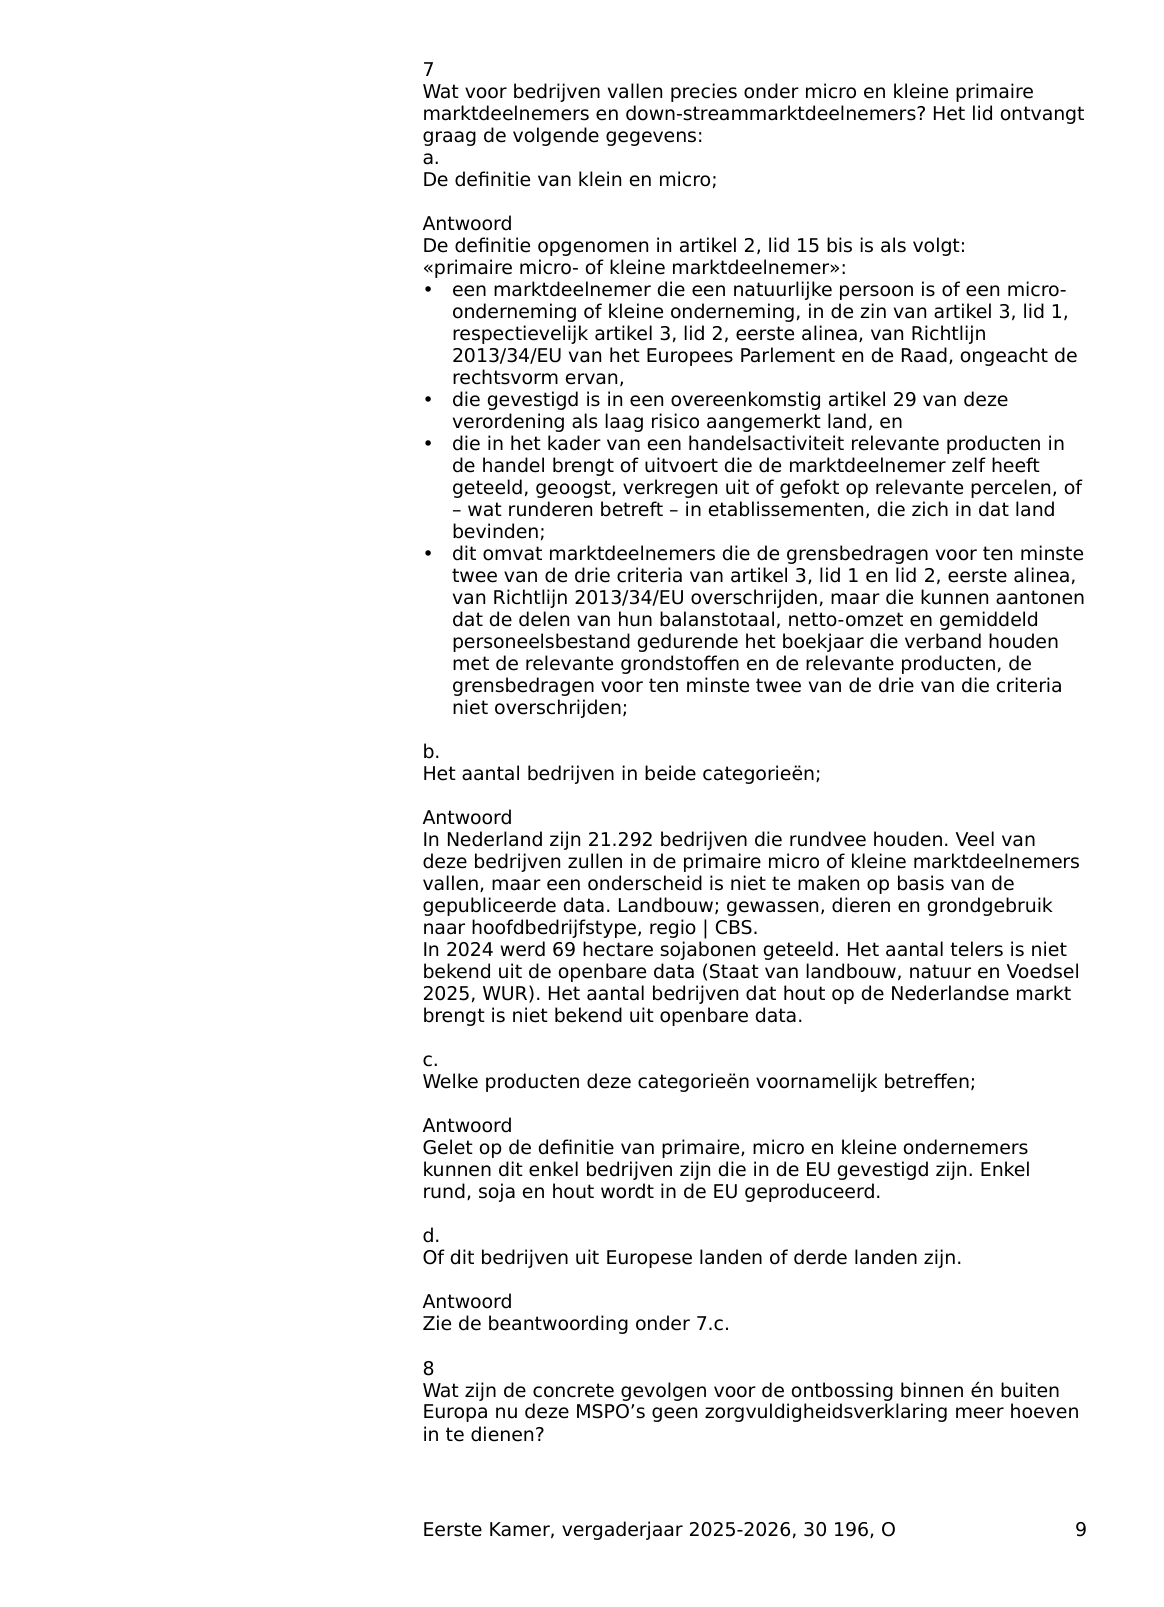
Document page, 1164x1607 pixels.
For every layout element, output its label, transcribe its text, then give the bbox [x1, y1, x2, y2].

text • die gevestigd is in een overeenkomstig artikel 29 van deze verordening als laag risico aangemerkt land, en [422, 389, 1087, 433]
text Wat voor bedrijven vallen precies onder micro en kleine primaire marktdeelnemers en down-streammarktdeelnemers? Het lid ontvangt graag de volgende gegevens: [422, 81, 1087, 147]
text d. [422, 1225, 1087, 1247]
text In 2024 werd 69 hectare sojabonen geteeld. Het aantal telers is niet bekend uit de openbare data (Staat van landbouw, natuur en Voedsel 2025, WUR). Het aantal bedrijven dat hout op de Nederlandse markt brengt is niet bekend uit openbare data. [422, 939, 1087, 1027]
text Antwoord [422, 1115, 1087, 1137]
text Antwoord [422, 213, 1087, 235]
text • dit omvat marktdeelnemers die de grensbedragen voor ten minste twee van de drie criteria van artikel 3, lid 1 en lid 2, eerste alinea, van Richtlijn 2013/34/EU overschrijden, maar die kunnen aantonen dat de delen van hun balanstotaal, netto-omzet en gemiddeld personeelsbestand gedurende het boekjaar die verband houden met de relevante grondstoffen en de relevante producten, de grensbedragen voor ten minste twee van de drie van die criteria niet overschrijden; [422, 543, 1087, 719]
text Of dit bedrijven uit Europese landen of derde landen zijn. [422, 1247, 1087, 1269]
text Zie de beantwoording onder 7.c. [422, 1313, 1087, 1335]
text Het aantal bedrijven in beide categorieën; [422, 763, 1087, 785]
text De definitie opgenomen in artikel 2, lid 15 bis is als volgt: [422, 235, 1087, 257]
text Welke producten deze categorieën voornamelijk betreffen; [422, 1071, 1087, 1093]
text De definitie van klein en micro; [422, 169, 1087, 191]
text In Nederland zijn 21.292 bedrijven die rundvee houden. Veel van deze bedrijven zullen in de primaire micro of kleine marktdeelnemers vallen, maar een onderscheid is niet te maken op basis van de gepubliceerde data. Landbouw; gewassen, dieren en grondgebruik naar hoofdbedrijfstype, regio | CBS. [422, 829, 1087, 939]
text Wat zijn de concrete gevolgen voor de ontbossing binnen én buiten Europa nu deze MSPO’s geen zorgvuldigheidsverklaring meer hoeven in te dienen? [422, 1379, 1087, 1445]
text 7 [422, 59, 1087, 81]
text Antwoord [422, 1291, 1087, 1313]
text a. [422, 147, 1087, 169]
text Gelet op de definitie van primaire, micro en kleine ondernemers kunnen dit enkel bedrijven zijn die in de EU gevestigd zijn. Enkel rund, soja en hout wordt in de EU geproduceerd. [422, 1137, 1087, 1203]
text 8 [422, 1357, 1087, 1379]
text • die in het kader van een handelsactiviteit relevante producten in de handel brengt of uitvoert die de marktdeelnemer zelf heeft geteeld, geoogst, verkregen uit of gefokt op relevante percelen, of – wat runderen betreft – in etablissementen, die zich in dat land bevinden; [422, 433, 1087, 543]
text «primaire micro- of kleine marktdeelnemer»: [422, 257, 1087, 279]
text Antwoord [422, 807, 1087, 829]
text b. [422, 741, 1087, 763]
text • een marktdeelnemer die een natuurlijke persoon is of een micro-onderneming of kleine onderneming, in de zin van artikel 3, lid 1, respectievelijk artikel 3, lid 2, eerste alinea, van Richtlijn 2013/34/EU van het Europees Parlement en de Raad, ongeacht de rechtsvorm ervan, [422, 279, 1087, 389]
text c. [422, 1049, 1087, 1071]
